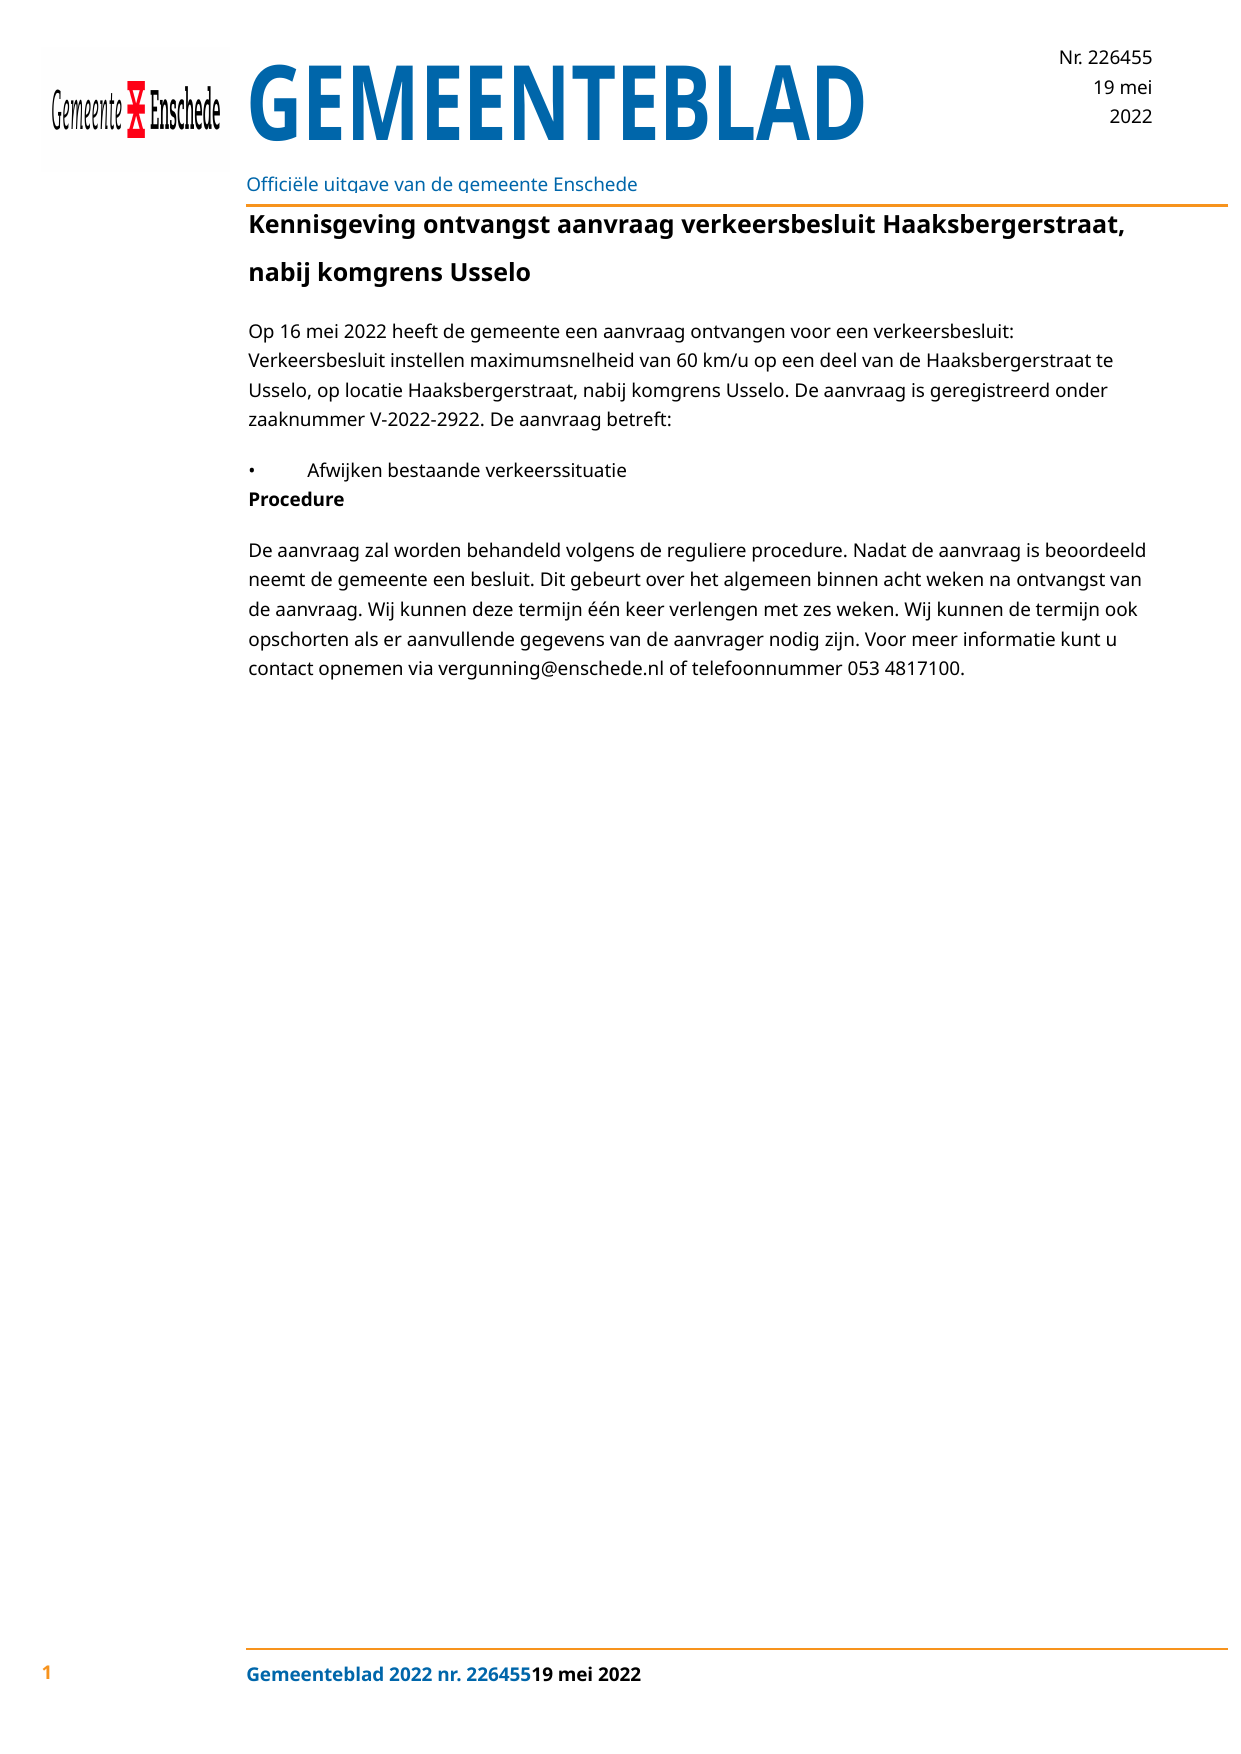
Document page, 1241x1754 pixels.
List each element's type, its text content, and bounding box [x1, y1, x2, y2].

list Afwijken bestaande verkeerssituatie [248, 457, 1152, 483]
text Procedure [248, 487, 1152, 512]
picture [41, 47, 231, 172]
text De aanvraag zal worden behandeld volgens de reguliere procedure. Nadat de aanvraag is beoordeeld neemt de gemeente een besluit. Dit gebeurt over het algemeen binnen acht weken na ontvangst van de aanvraag. Wij kunnen deze termijn één keer verlengen met zes weken. Wij kunnen de termijn ook opschorten als er aanvullende gegevens van de aanvrager nodig zijn. Voor meer informatie kunt u contact opnemen via vergunning@enschede.nl of telefoonnummer 053 4817100. [248, 537, 1152, 681]
text Op 16 mei 2022 heeft de gemeente een aanvraag ontvangen voor een verkeersbesluit: Verkeersbesluit instellen maximumsnelheid van 60 km/u op een deel van de Haaksbergerstraat te Usselo, op locatie Haaksbergerstraat, nabij komgrens Usselo. De aanvraag is geregistreerd onder zaaknummer V-2022-2922. De aanvraag betreft: [248, 318, 1152, 432]
text Kennisgeving ontvangst aanvraag verkeersbesluit Haaksbergerstraat, nabij komgrens Usselo [248, 207, 1152, 288]
